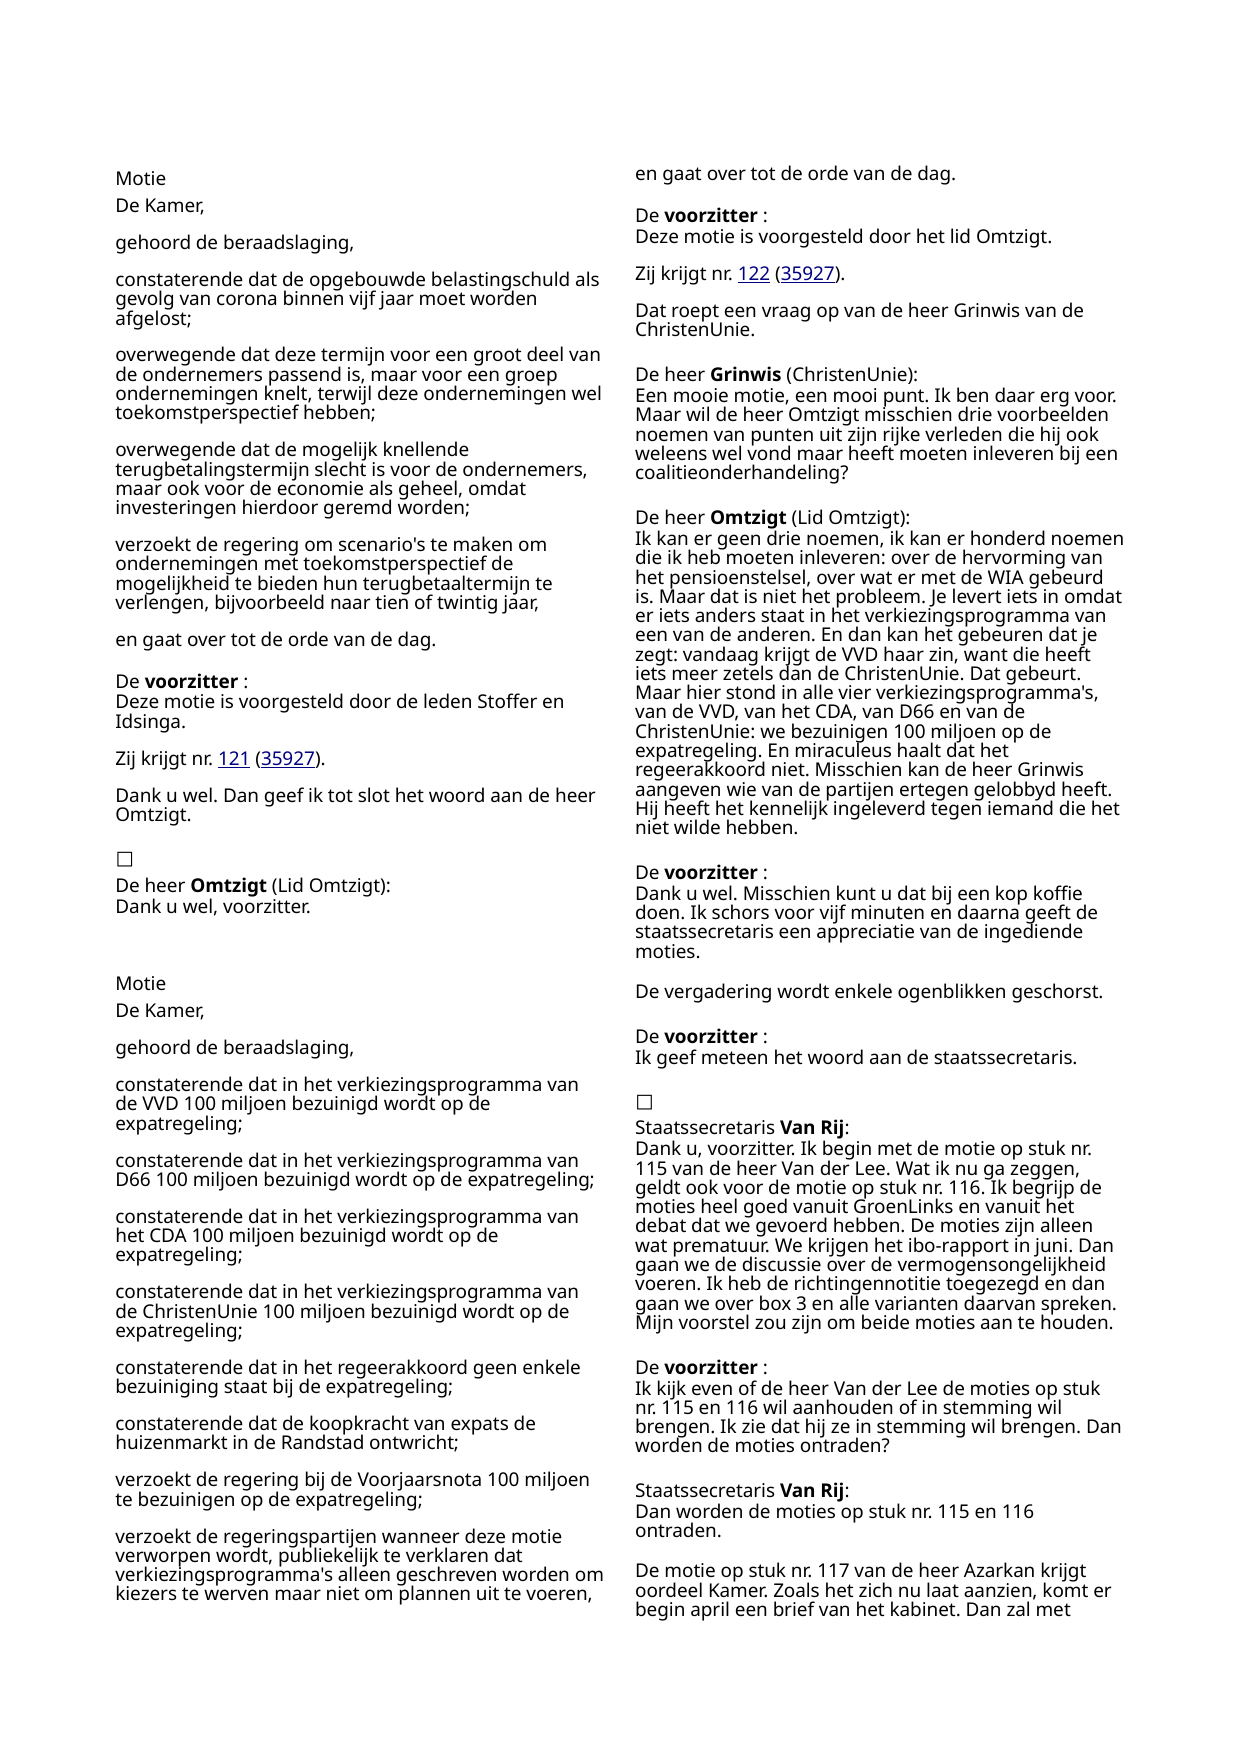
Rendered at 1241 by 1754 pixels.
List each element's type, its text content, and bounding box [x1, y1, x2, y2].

text constaterende dat in het verkiezingsprogramma van de VVD 100 miljoen bezuinigd wordt op de expatregeling; [115, 1076, 605, 1134]
text constaterende dat in het verkiezingsprogramma van D66 100 miljoen bezuinigd wordt op de expatregeling; [115, 1152, 605, 1190]
text De voorzitter : [635, 202, 1125, 228]
text Een mooie motie, een mooi punt. Ik ben daar erg voor. Maar wil de heer Omtzigt misschien drie voorbeelden noemen van punten uit zijn rijke verleden die hij ook weleens wel vond maar heeft moeten inleveren bij een coalitieonderhandeling? [635, 387, 1125, 483]
text De voorzitter : [115, 668, 605, 693]
text Dank u wel. Dan geef ik tot slot het woord aan de heer Omtzigt. [115, 787, 605, 825]
text constaterende dat in het verkiezingsprogramma van het CDA 100 miljoen bezuinigd wordt op de expatregeling; [115, 1208, 605, 1266]
text Dat roept een vraag op van de heer Grinwis van de ChristenUnie. [635, 302, 1125, 341]
text overwegende dat deze termijn voor een groot deel van de ondernemers passend is, maar voor een groep ondernemingen knelt, terwijl deze ondernemingen wel toekomstperspectief hebben; [115, 346, 605, 423]
text Staatssecretaris Van Rij: [635, 1114, 1125, 1140]
text Ik kan er geen drie noemen, ik kan er honderd noemen die ik heb moeten inleveren: over de hervorming van het pensioenstelsel, over wat er met de WIA gebeurd is. Maar dat is niet het probleem. Je levert iets in omdat er iets anders staat in het verkiezingsprogramma van een van de anderen. En dan kan het gebeuren dat je zegt: vandaag krijgt de VVD haar zin, want die heeft iets meer zetels dan de ChristenUnie. Dat gebeurt. Maar hier stond in alle vier verkiezingsprogramma's, van de VVD, van het CDA, van D66 en van de ChristenUnie: we bezuinigen 100 miljoen op de expatregeling. En miraculeus haalt dat het regeerakkoord niet. Misschien kan de heer Grinwis aangeven wie van de partijen ertegen gelobbyd heeft. Hij heeft het kennelijk ingeleverd tegen iemand die het niet wilde hebben. [635, 530, 1125, 838]
text De voorzitter : [635, 859, 1125, 885]
text Dank u, voorzitter. Ik begin met de motie op stuk nr. 115 van de heer Van der Lee. Wat ik nu ga zeggen, geldt ook voor de motie op stuk nr. 116. Ik begrijp de moties heel goed vanuit GroenLinks en vanuit het debat dat we gevoerd hebben. De moties zijn alleen wat prematuur. We krijgen het ibo-rapport in juni. Dan gaan we de discussie over de vermogensongelijkheid voeren. Ik heb de richtingennotitie toegezegd en dan gaan we over box 3 en alle varianten daarvan spreken. Mijn voorstel zou zijn om beide moties aan te houden. [635, 1140, 1125, 1333]
text constaterende dat de opgebouwde belastingschuld als gevolg van corona binnen vijf jaar moet worden afgelost; [115, 271, 605, 329]
text De heer Omtzigt (Lid Omtzigt): [635, 504, 1125, 530]
text Dank u wel, voorzitter. [115, 898, 605, 917]
text Motie [115, 165, 605, 191]
text Dan worden de moties op stuk nr. 115 en 116 ontraden. [635, 1503, 1125, 1542]
text Zij krijgt nr. 122 (35927). [635, 265, 1125, 284]
text constaterende dat in het verkiezingsprogramma van de ChristenUnie 100 miljoen bezuinigd wordt op de expatregeling; [115, 1283, 605, 1341]
text De motie op stuk nr. 117 van de heer Azarkan krijgt oordeel Kamer. Zoals het zich nu laat aanzien, komt er begin april een brief van het kabinet. Dan zal met [635, 1562, 1125, 1620]
text constaterende dat in het regeerakkoord geen enkele bezuiniging staat bij de expatregeling; [115, 1359, 605, 1397]
text De Kamer, [115, 197, 605, 216]
text Deze motie is voorgesteld door de leden Stoffer en Idsinga. [115, 693, 605, 732]
text verzoekt de regeringspartijen wanneer deze motie verworpen wordt, publiekelijk te verklaren dat verkiezingsprogramma's alleen geschreven worden om kiezers te werven maar niet om plannen uit te voeren, [115, 1528, 605, 1605]
text Motie [115, 970, 605, 996]
text Dank u wel. Misschien kunt u dat bij een kop koffie doen. Ik schors voor vijf minuten en daarna geeft de staatssecretaris een appreciatie van de ingediende moties. [635, 885, 1125, 962]
text Staatssecretaris Van Rij: [635, 1477, 1125, 1503]
text Ik kijk even of de heer Van der Lee de moties op stuk nr. 115 en 116 wil aanhouden of in stemming wil brengen. Ik zie dat hij ze in stemming wil brengen. Dan worden de moties ontraden? [635, 1379, 1125, 1457]
text Deze motie is voorgesteld door het lid Omtzigt. [635, 228, 1125, 247]
text en gaat over tot de orde van de dag. [635, 165, 1125, 184]
text De vergadering wordt enkele ogenblikken geschorst. [635, 983, 1125, 1002]
text ⬜ [635, 1089, 1125, 1114]
text De heer Grinwis (ChristenUnie): [635, 361, 1125, 387]
text verzoekt de regering bij de Voorjaarsnota 100 miljoen te bezuinigen op de expatregeling; [115, 1471, 605, 1510]
text overwegende dat de mogelijk knellende terugbetalingstermijn slecht is voor de ondernemers, maar ook voor de economie als geheel, omdat investeringen hierdoor geremd worden; [115, 441, 605, 518]
text gehoord de beraadslaging, [115, 234, 605, 253]
text constaterende dat de koopkracht van expats de huizenmarkt in de Randstad ontwricht; [115, 1415, 605, 1454]
text en gaat over tot de orde van de dag. [115, 631, 605, 650]
text De voorzitter : [635, 1354, 1125, 1379]
text ⬜ [115, 846, 605, 872]
text verzoekt de regering om scenario's te maken om ondernemingen met toekomstperspectief de mogelijkheid te bieden hun terugbetaaltermijn te verlengen, bijvoorbeeld naar tien of twintig jaar, [115, 536, 605, 613]
text De Kamer, [115, 1002, 605, 1021]
text De heer Omtzigt (Lid Omtzigt): [115, 872, 605, 898]
text Zij krijgt nr. 121 (35927). [115, 750, 605, 769]
text gehoord de beraadslaging, [115, 1039, 605, 1058]
text Ik geef meteen het woord aan de staatssecretaris. [635, 1049, 1125, 1068]
text De voorzitter : [635, 1023, 1125, 1049]
